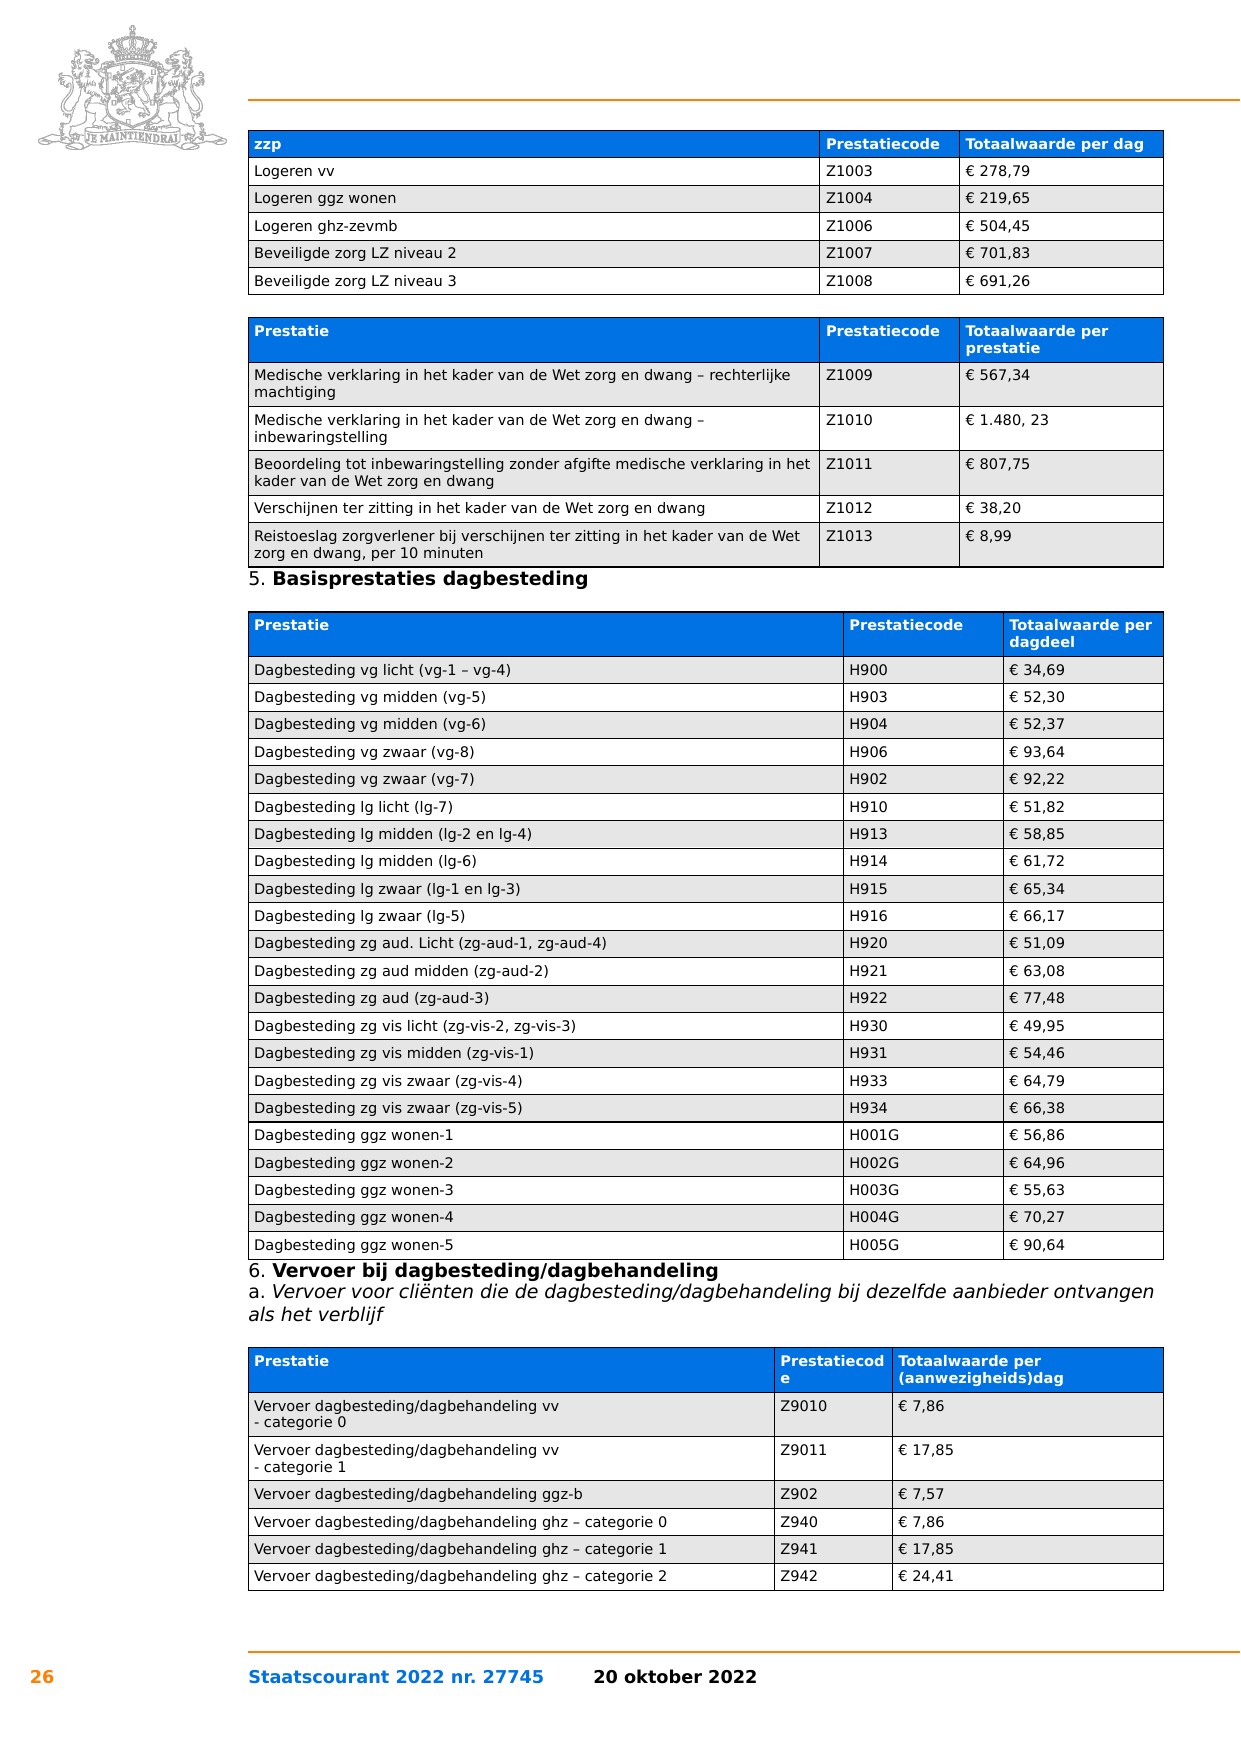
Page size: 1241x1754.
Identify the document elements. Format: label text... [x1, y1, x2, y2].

table_cell € 61,72 [1004, 849, 1163, 875]
table_header Prestatie [249, 1348, 774, 1392]
table_cell € 7,86 [893, 1509, 1163, 1535]
table_cell Vervoer dagbesteding/dagbehandeling ghz – categorie 2 [249, 1564, 774, 1590]
table_cell Z1008 [820, 268, 959, 294]
table_cell € 49,95 [1004, 1013, 1163, 1039]
table_cell Z940 [775, 1509, 892, 1535]
table_cell € 1.480, 23 [960, 407, 1163, 450]
table_cell Z902 [775, 1481, 892, 1508]
table_cell Z9011 [775, 1437, 892, 1480]
table_cell Dagbesteding lg zwaar (lg-5) [249, 903, 843, 930]
table_cell Dagbesteding vg midden (vg-6) [249, 712, 843, 738]
table_cell Vervoer dagbesteding/dagbehandeling ggz-b [249, 1481, 774, 1508]
table_cell H920 [844, 931, 1003, 957]
table_cell € 38,20 [960, 496, 1163, 522]
table_cell € 7,57 [893, 1481, 1163, 1508]
table_cell H002G [844, 1150, 1003, 1176]
table_cell € 8,99 [960, 523, 1163, 566]
table_header zzp [249, 131, 819, 157]
table_cell H005G [844, 1232, 1003, 1258]
table_cell € 278,79 [960, 158, 1163, 185]
table_cell H902 [844, 766, 1003, 793]
table_cell Z1010 [820, 407, 959, 450]
table_cell H916 [844, 903, 1003, 930]
table_cell € 66,17 [1004, 903, 1163, 930]
table_cell Z1003 [820, 158, 959, 185]
table_cell H904 [844, 712, 1003, 738]
table_cell Dagbesteding vg licht (vg-1 – vg-4) [249, 657, 843, 683]
table_cell Z1004 [820, 186, 959, 212]
table_cell H001G [844, 1123, 1003, 1149]
table_cell € 77,48 [1004, 986, 1163, 1012]
table_cell € 807,75 [960, 451, 1163, 495]
table_cell H914 [844, 849, 1003, 875]
table_cell H922 [844, 986, 1003, 1012]
table_cell Dagbesteding zg aud. Licht (zg-aud-1, zg-aud-4) [249, 931, 843, 957]
table_cell H931 [844, 1040, 1003, 1067]
text a. Vervoer voor cliënten die de dagbesteding/dagbehandeling bij dezelfde aanbieder ontvangen als het verblijf [248, 1281, 1163, 1325]
table_cell € 90,64 [1004, 1232, 1163, 1258]
table_header Prestatiecode [820, 131, 959, 157]
table_cell Verschijnen ter zitting in het kader van de Wet zorg en dwang [249, 496, 819, 522]
table_header Totaalwaarde per (aanwezigheids)dag [893, 1348, 1163, 1392]
table_cell Logeren ggz wonen [249, 186, 819, 212]
table_cell Z1009 [820, 363, 959, 406]
table_cell € 92,22 [1004, 766, 1163, 793]
table_cell H903 [844, 684, 1003, 711]
table_cell Beveiligde zorg LZ niveau 3 [249, 268, 819, 294]
table_cell Dagbesteding lg midden (lg-6) [249, 849, 843, 875]
table_cell € 691,26 [960, 268, 1163, 294]
table_cell Dagbesteding ggz wonen-1 [249, 1123, 843, 1149]
table_header Totaalwaarde per prestatie [960, 318, 1163, 362]
table_cell Dagbesteding vg zwaar (vg-8) [249, 739, 843, 765]
table_cell € 65,34 [1004, 876, 1163, 902]
table_cell € 52,37 [1004, 712, 1163, 738]
table_cell H915 [844, 876, 1003, 902]
table_cell € 93,64 [1004, 739, 1163, 765]
table_cell Dagbesteding ggz wonen-2 [249, 1150, 843, 1176]
table_cell Z1006 [820, 213, 959, 239]
table_header Prestatie [249, 613, 843, 656]
table_cell € 54,46 [1004, 1040, 1163, 1067]
table_cell Z1007 [820, 241, 959, 267]
table_cell Vervoer dagbesteding/dagbehandeling ghz – categorie 1 [249, 1536, 774, 1563]
table_cell € 17,85 [893, 1536, 1163, 1563]
table_cell € 64,96 [1004, 1150, 1163, 1176]
table_header Prestatiecode [775, 1348, 892, 1392]
table_cell H930 [844, 1013, 1003, 1039]
table_header Prestatiecode [820, 318, 959, 362]
table_cell € 52,30 [1004, 684, 1163, 711]
table_cell € 56,86 [1004, 1123, 1163, 1149]
table_cell € 504,45 [960, 213, 1163, 239]
table_cell H906 [844, 739, 1003, 765]
table_header Prestatiecode [844, 613, 1003, 656]
table_cell € 66,38 [1004, 1095, 1163, 1121]
table_cell Vervoer dagbesteding/dagbehandeling vv - categorie 0 [249, 1393, 774, 1436]
table_cell Logeren vv [249, 158, 819, 185]
table_header Totaalwaarde per dagdeel [1004, 613, 1163, 656]
table_cell Z1012 [820, 496, 959, 522]
text 6. Vervoer bij dagbesteding/dagbehandeling [248, 1260, 1163, 1281]
table_cell Vervoer dagbesteding/dagbehandeling vv - categorie 1 [249, 1437, 774, 1480]
table_cell € 64,79 [1004, 1068, 1163, 1094]
table_cell Dagbesteding vg zwaar (vg-7) [249, 766, 843, 793]
picture [38, 25, 227, 150]
table_cell Dagbesteding zg vis zwaar (zg-vis-5) [249, 1095, 843, 1121]
table_header Prestatie [249, 318, 819, 362]
table_cell Dagbesteding zg vis midden (zg-vis-1) [249, 1040, 843, 1067]
table_cell Z941 [775, 1536, 892, 1563]
table_cell Beveiligde zorg LZ niveau 2 [249, 241, 819, 267]
table_cell Reistoeslag zorgverlener bij verschijnen ter zitting in het kader van de Wet zorg en dwang, per 10 minuten [249, 523, 819, 566]
table_cell Dagbesteding ggz wonen-5 [249, 1232, 843, 1258]
table_cell Z942 [775, 1564, 892, 1590]
table_cell € 58,85 [1004, 821, 1163, 847]
table_cell Medische verklaring in het kader van de Wet zorg en dwang – rechterlijke machtiging [249, 363, 819, 406]
table_cell Dagbesteding ggz wonen-4 [249, 1205, 843, 1231]
table_cell Dagbesteding zg vis licht (zg-vis-2, zg-vis-3) [249, 1013, 843, 1039]
table_cell € 7,86 [893, 1393, 1163, 1436]
table_cell Dagbesteding lg zwaar (lg-1 en lg-3) [249, 876, 843, 902]
table_cell € 24,41 [893, 1564, 1163, 1590]
table_cell H004G [844, 1205, 1003, 1231]
table_cell € 70,27 [1004, 1205, 1163, 1231]
table_cell € 51,09 [1004, 931, 1163, 957]
table_cell € 51,82 [1004, 794, 1163, 820]
table_cell € 567,34 [960, 363, 1163, 406]
table_cell H933 [844, 1068, 1003, 1094]
text 5. Basisprestaties dagbesteding [248, 568, 1163, 589]
table_cell € 34,69 [1004, 657, 1163, 683]
table_cell Z1013 [820, 523, 959, 566]
table_cell Dagbesteding lg licht (lg-7) [249, 794, 843, 820]
table_cell € 17,85 [893, 1437, 1163, 1480]
table_cell Dagbesteding zg aud (zg-aud-3) [249, 986, 843, 1012]
table_cell H921 [844, 958, 1003, 984]
table_cell Beoordeling tot inbewaringstelling zonder afgifte medische verklaring in het kader van de Wet zorg en dwang [249, 451, 819, 495]
table_cell Z1011 [820, 451, 959, 495]
table_cell Z9010 [775, 1393, 892, 1436]
table_cell Medische verklaring in het kader van de Wet zorg en dwang – inbewaringstelling [249, 407, 819, 450]
table_cell € 63,08 [1004, 958, 1163, 984]
table_cell Dagbesteding zg vis zwaar (zg-vis-4) [249, 1068, 843, 1094]
table_cell Vervoer dagbesteding/dagbehandeling ghz – categorie 0 [249, 1509, 774, 1535]
table_cell € 55,63 [1004, 1177, 1163, 1204]
table_cell Logeren ghz-zevmb [249, 213, 819, 239]
table_cell H003G [844, 1177, 1003, 1204]
table_cell € 701,83 [960, 241, 1163, 267]
table_header Totaalwaarde per dag [960, 131, 1163, 157]
table_cell Dagbesteding ggz wonen-3 [249, 1177, 843, 1204]
table_cell H913 [844, 821, 1003, 847]
table_cell Dagbesteding zg aud midden (zg-aud-2) [249, 958, 843, 984]
table_cell H910 [844, 794, 1003, 820]
table_cell € 219,65 [960, 186, 1163, 212]
table_cell H934 [844, 1095, 1003, 1121]
table_cell Dagbesteding vg midden (vg-5) [249, 684, 843, 711]
table_cell Dagbesteding lg midden (lg-2 en lg-4) [249, 821, 843, 847]
table_cell H900 [844, 657, 1003, 683]
